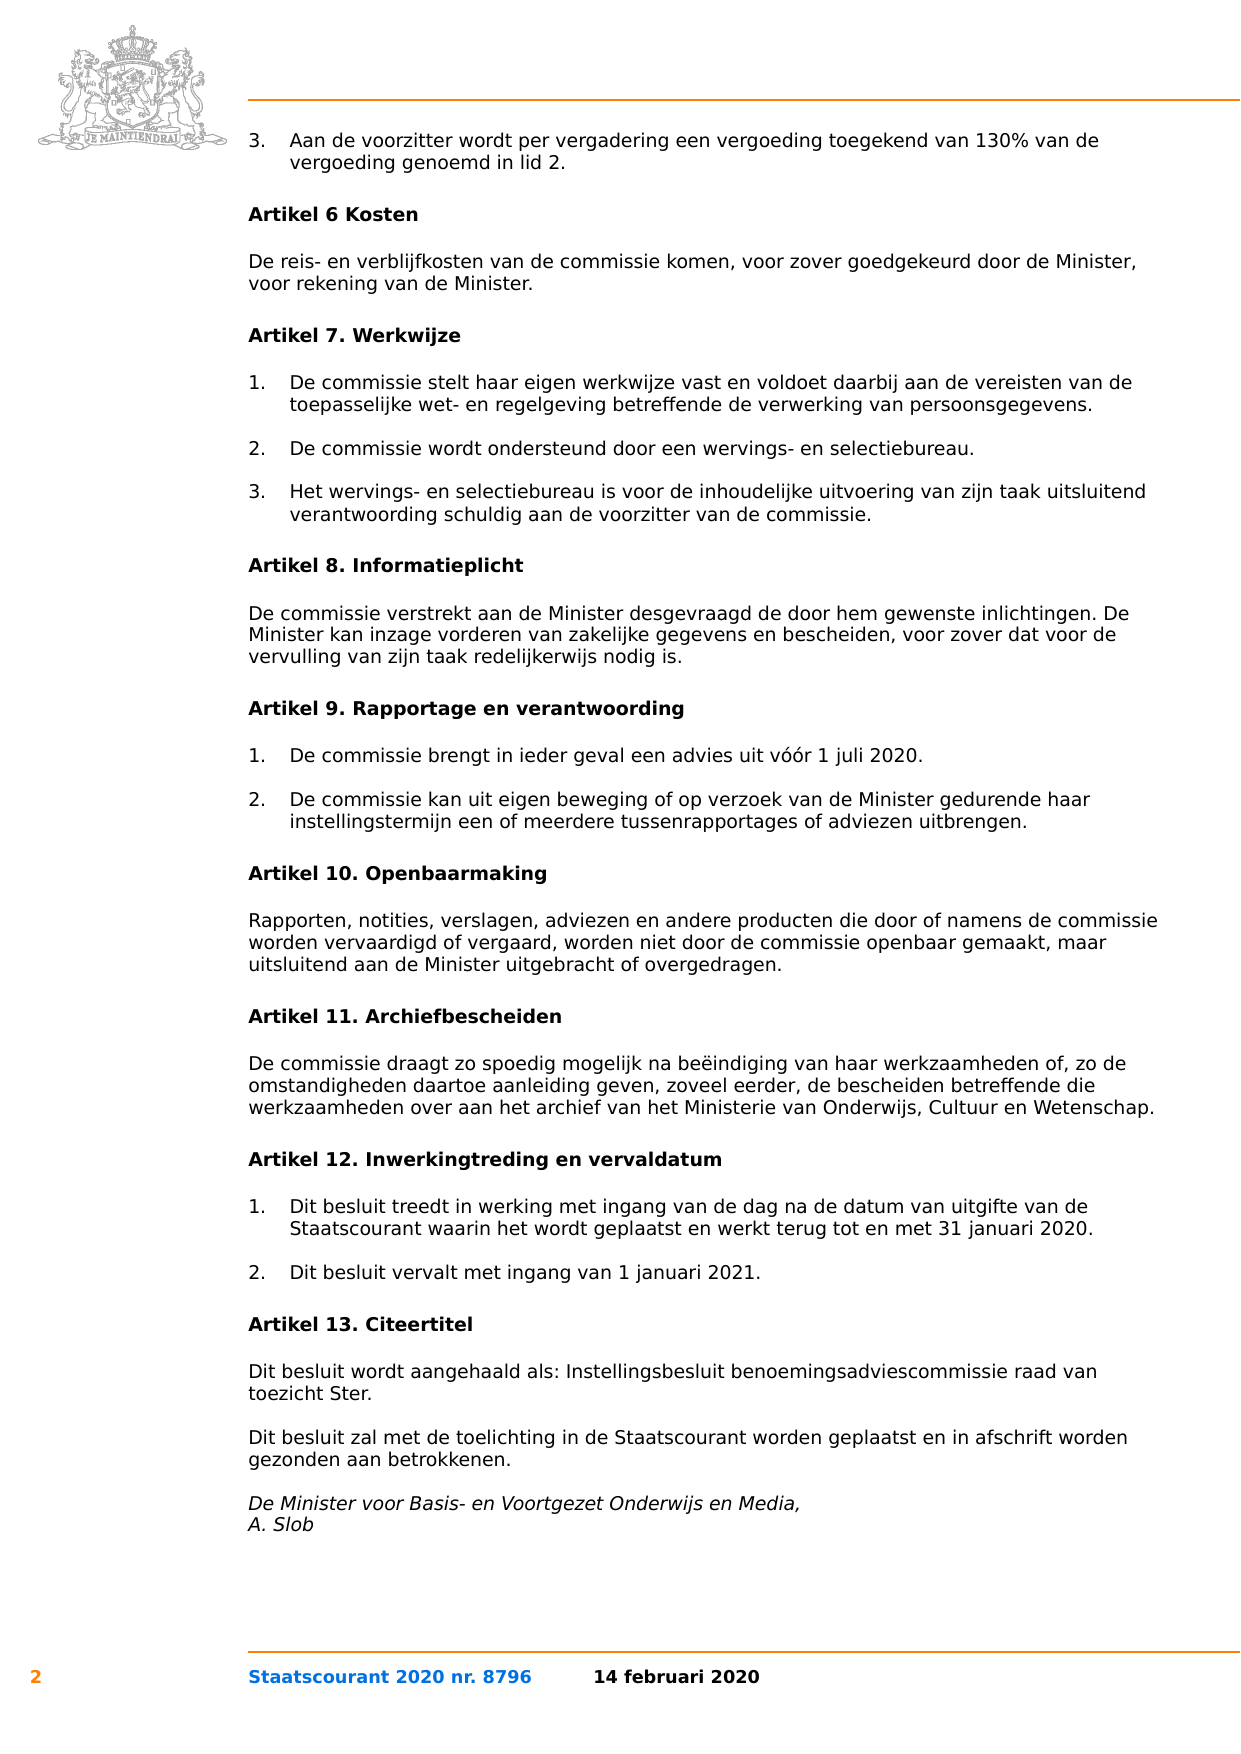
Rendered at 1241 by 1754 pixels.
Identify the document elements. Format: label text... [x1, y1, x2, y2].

text 2. Dit besluit vervalt met ingang van 1 januari 2021. [248, 1262, 1163, 1284]
text De commissie verstrekt aan de Minister desgevraagd de door hem gewenste inlichtingen. De Minister kan inzage vorderen van zakelijke gegevens en bescheiden, voor zover dat voor de vervulling van zijn taak redelijkerwijs nodig is. [248, 602, 1163, 668]
subtitle Artikel 10. Openbaarmaking [248, 863, 1163, 885]
text Rapporten, notities, verslagen, adviezen en andere producten die door of namens de commissie worden vervaardigd of vergaard, worden niet door de commissie openbaar gemaakt, maar uitsluitend aan de Minister uitgebracht of overgedragen. [248, 910, 1163, 976]
subtitle Artikel 12. Inwerkingtreding en vervaldatum [248, 1149, 1163, 1171]
text 1. De commissie stelt haar eigen werkwijze vast en voldoet daarbij aan de vereisten van de toepasselijke wet- en regelgeving betreffende de verwerking van persoonsgegevens. [248, 372, 1163, 416]
text 2. De commissie wordt ondersteund door een wervings- en selectiebureau. [248, 438, 1163, 459]
picture [38, 25, 227, 150]
subtitle Artikel 6 Kosten [248, 204, 1163, 226]
text De commissie draagt zo spoedig mogelijk na beëindiging van haar werkzaamheden of, zo de omstandigheden daartoe aanleiding geven, zoveel eerder, de bescheiden betreffende die werkzaamheden over aan het archief van het Ministerie van Onderwijs, Cultuur en Wetenschap. [248, 1053, 1163, 1119]
text 2. De commissie kan uit eigen beweging of op verzoek van de Minister gedurende haar instellingstermijn een of meerdere tussenrapportages of adviezen uitbrengen. [248, 789, 1163, 833]
subtitle Artikel 8. Informatieplicht [248, 555, 1163, 577]
text De Minister voor Basis- en Voortgezet Onderwijs en Media, A. Slob [248, 1492, 1163, 1536]
subtitle Artikel 9. Rapportage en verantwoording [248, 698, 1163, 720]
text Dit besluit zal met de toelichting in de Staatscourant worden geplaatst en in afschrift worden gezonden aan betrokkenen. [248, 1427, 1163, 1471]
text De reis- en verblijfkosten van de commissie komen, voor zover goedgekeurd door de Minister, voor rekening van de Minister. [248, 251, 1163, 295]
text 1. Dit besluit treedt in werking met ingang van de dag na de datum van uitgifte van de Staatscourant waarin het wordt geplaatst en werkt terug tot en met 31 januari 2020. [248, 1196, 1163, 1240]
text 3. Het wervings- en selectiebureau is voor de inhoudelijke uitvoering van zijn taak uitsluitend verantwoording schuldig aan de voorzitter van de commissie. [248, 481, 1163, 525]
subtitle Artikel 11. Archiefbescheiden [248, 1006, 1163, 1028]
subtitle Artikel 7. Werkwijze [248, 325, 1163, 347]
text 3. Aan de voorzitter wordt per vergadering een vergoeding toegekend van 130% van de vergoeding genoemd in lid 2. [248, 130, 1163, 174]
text Dit besluit wordt aangehaald als: Instellingsbesluit benoemingsadviescommissie raad van toezicht Ster. [248, 1361, 1163, 1405]
subtitle Artikel 13. Citeertitel [248, 1314, 1163, 1336]
text 1. De commissie brengt in ieder geval een advies uit vóór 1 juli 2020. [248, 745, 1163, 767]
